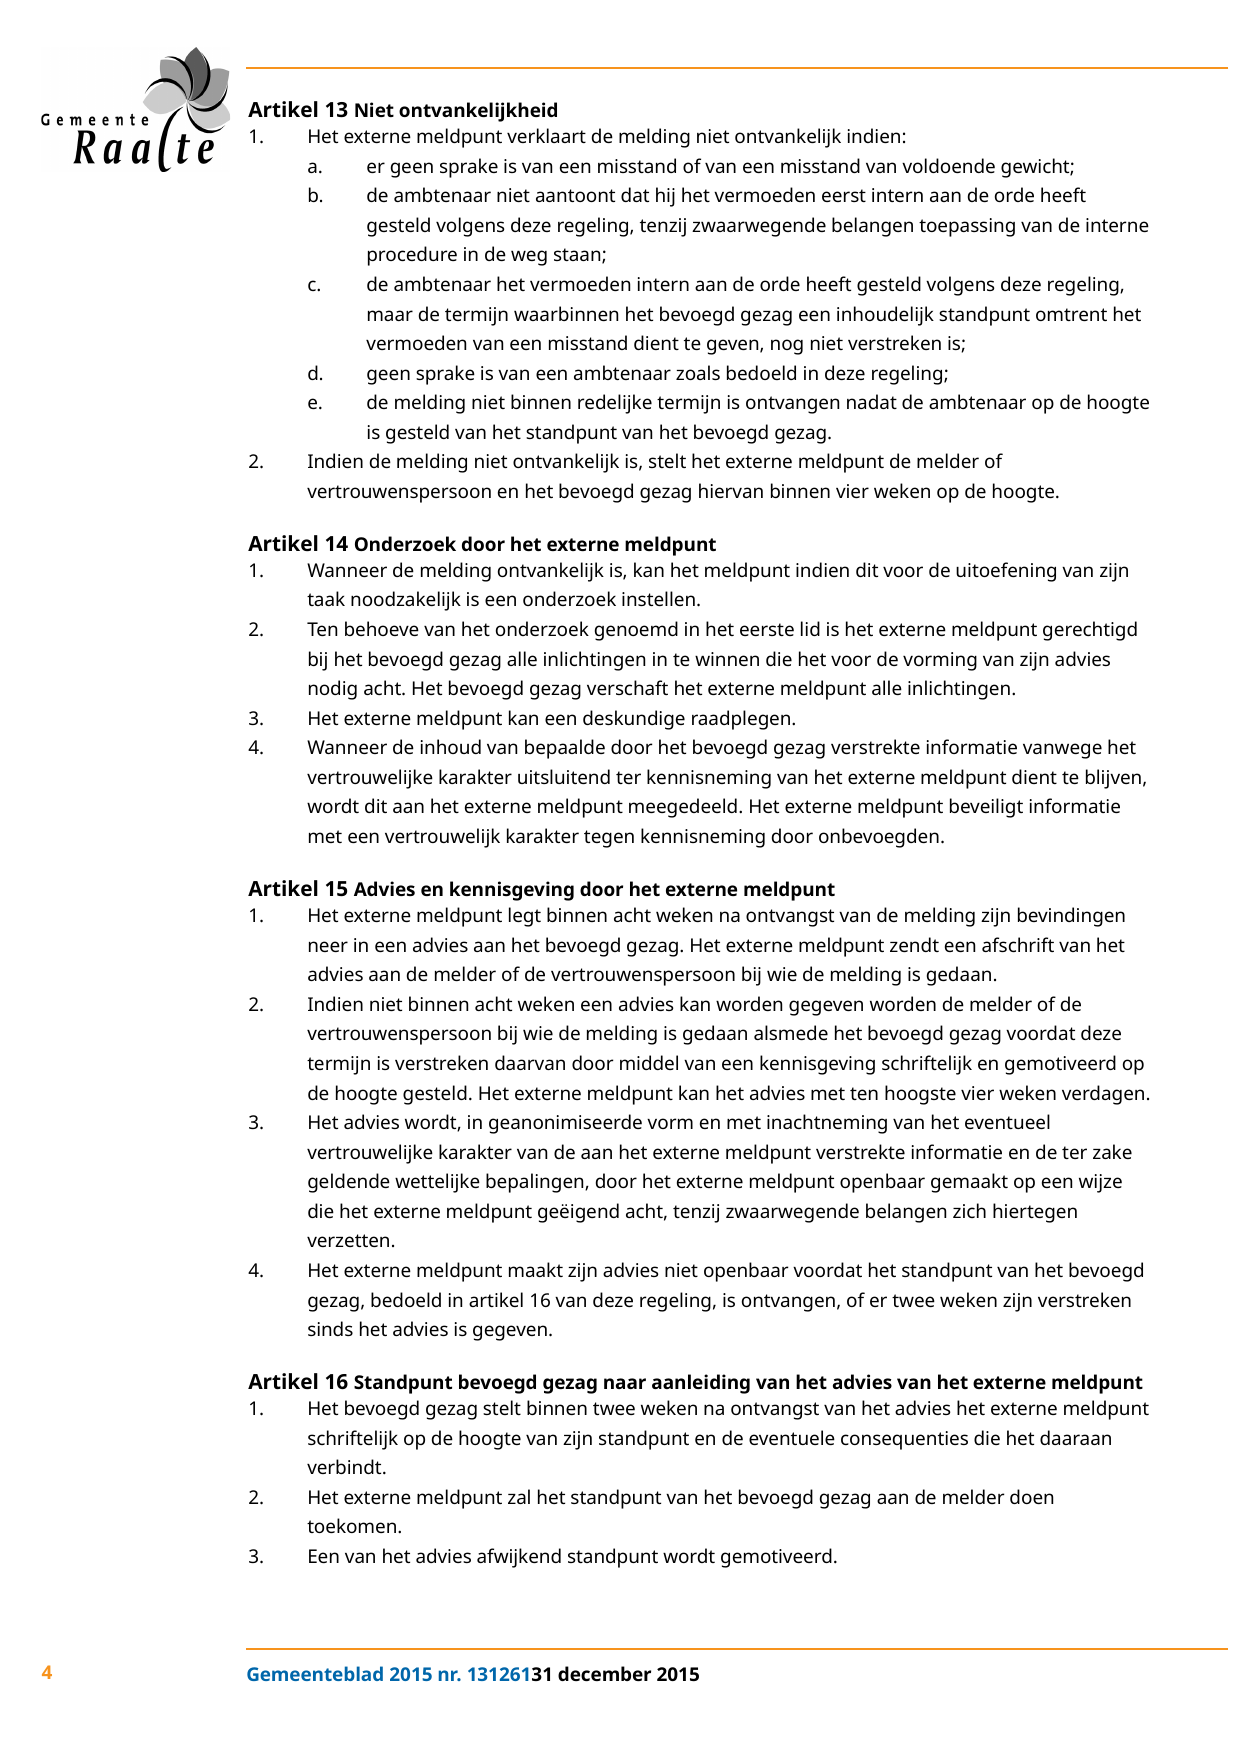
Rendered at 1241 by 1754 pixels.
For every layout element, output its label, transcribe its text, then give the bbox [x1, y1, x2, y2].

picture [41, 47, 231, 172]
list Wanneer de melding ontvankelijk is, kan het meldpunt indien dit voor de uitoefening van zijn taak noodzakelijk is een onderzoek instellen. [248, 557, 1152, 612]
list Indien de melding niet ontvankelijk is, stelt het externe meldpunt de melder of vertrouwenspersoon en het bevoegd gezag hiervan binnen vier weken op de hoogte. [248, 449, 1152, 504]
list Het advies wordt, in geanonimiseerde vorm en met inachtneming van het eventueel vertrouwelijke karakter van de aan het externe meldpunt verstrekte informatie en de ter zake geldende wettelijke bepalingen, door het externe meldpunt openbaar gemaakt op een wijze die het externe meldpunt geëigend acht, tenzij zwaarwegende belangen zich hiertegen verzetten. [248, 1109, 1152, 1253]
list de ambtenaar niet aantoont dat hij het vermoeden eerst intern aan de orde heeft gesteld volgens deze regeling, tenzij zwaarwegende belangen toepassing van de interne procedure in de weg staan; [307, 182, 1152, 267]
list Een van het advies afwijkend standpunt wordt gemotiveerd. [248, 1543, 1152, 1569]
list de ambtenaar het vermoeden intern aan de orde heeft gesteld volgens deze regeling, maar de termijn waarbinnen het bevoegd gezag een inhoudelijk standpunt omtrent het vermoeden van een misstand dient te geven, nog niet verstreken is; [307, 271, 1152, 356]
list Het bevoegd gezag stelt binnen twee weken na ontvangst van het advies het externe meldpunt schriftelijk op de hoogte van zijn standpunt en de eventuele consequenties die het daaraan verbindt. [248, 1395, 1152, 1480]
list Het externe meldpunt kan een deskundige raadplegen. [248, 705, 1152, 731]
list Het externe meldpunt zal het standpunt van het bevoegd gezag aan de melder doen toekomen. [248, 1484, 1152, 1539]
list de melding niet binnen redelijke termijn is ontvangen nadat de ambtenaar op de hoogte is gesteld van het standpunt van het bevoegd gezag. [307, 389, 1152, 445]
text Artikel 16 Standpunt bevoegd gezag naar aanleiding van het advies van het externe meldpunt [248, 1367, 1152, 1395]
list Het externe meldpunt maakt zijn advies niet openbaar voordat het standpunt van het bevoegd gezag, bedoeld in artikel 16 van deze regeling, is ontvangen, of er twee weken zijn verstreken sinds het advies is gegeven. [248, 1257, 1152, 1342]
list Indien niet binnen acht weken een advies kan worden gegeven worden de melder of de vertrouwenspersoon bij wie de melding is gedaan alsmede het bevoegd gezag voordat deze termijn is verstreken daarvan door middel van een kennisgeving schriftelijk en gemotiveerd op de hoogte gesteld. Het externe meldpunt kan het advies met ten hoogste vier weken verdagen. [248, 991, 1152, 1105]
list Ten behoeve van het onderzoek genoemd in het eerste lid is het externe meldpunt gerechtigd bij het bevoegd gezag alle inlichtingen in te winnen die het voor de vorming van zijn advies nodig acht. Het bevoegd gezag verschaft het externe meldpunt alle inlichtingen. [248, 616, 1152, 701]
list Het externe meldpunt verklaart de melding niet ontvankelijk indien: [248, 123, 1152, 149]
list er geen sprake is van een misstand of van een misstand van voldoende gewicht; [307, 153, 1152, 178]
list Wanneer de inhoud van bepaalde door het bevoegd gezag verstrekte informatie vanwege het vertrouwelijke karakter uitsluitend ter kennisneming van het externe meldpunt dient te blijven, wordt dit aan het externe meldpunt meegedeeld. Het externe meldpunt beveiligt informatie met een vertrouwelijk karakter tegen kennisneming door onbevoegden. [248, 734, 1152, 849]
text Artikel 13 Niet ontvankelijkheid [248, 95, 1152, 123]
list geen sprake is van een ambtenaar zoals bedoeld in deze regeling; [307, 360, 1152, 386]
text Artikel 14 Onderzoek door het externe meldpunt [248, 529, 1152, 557]
list Het externe meldpunt legt binnen acht weken na ontvangst van de melding zijn bevindingen neer in een advies aan het bevoegd gezag. Het externe meldpunt zendt een afschrift van het advies aan de melder of de vertrouwenspersoon bij wie de melding is gedaan. [248, 902, 1152, 987]
text Artikel 15 Advies en kennisgeving door het externe meldpunt [248, 874, 1152, 902]
